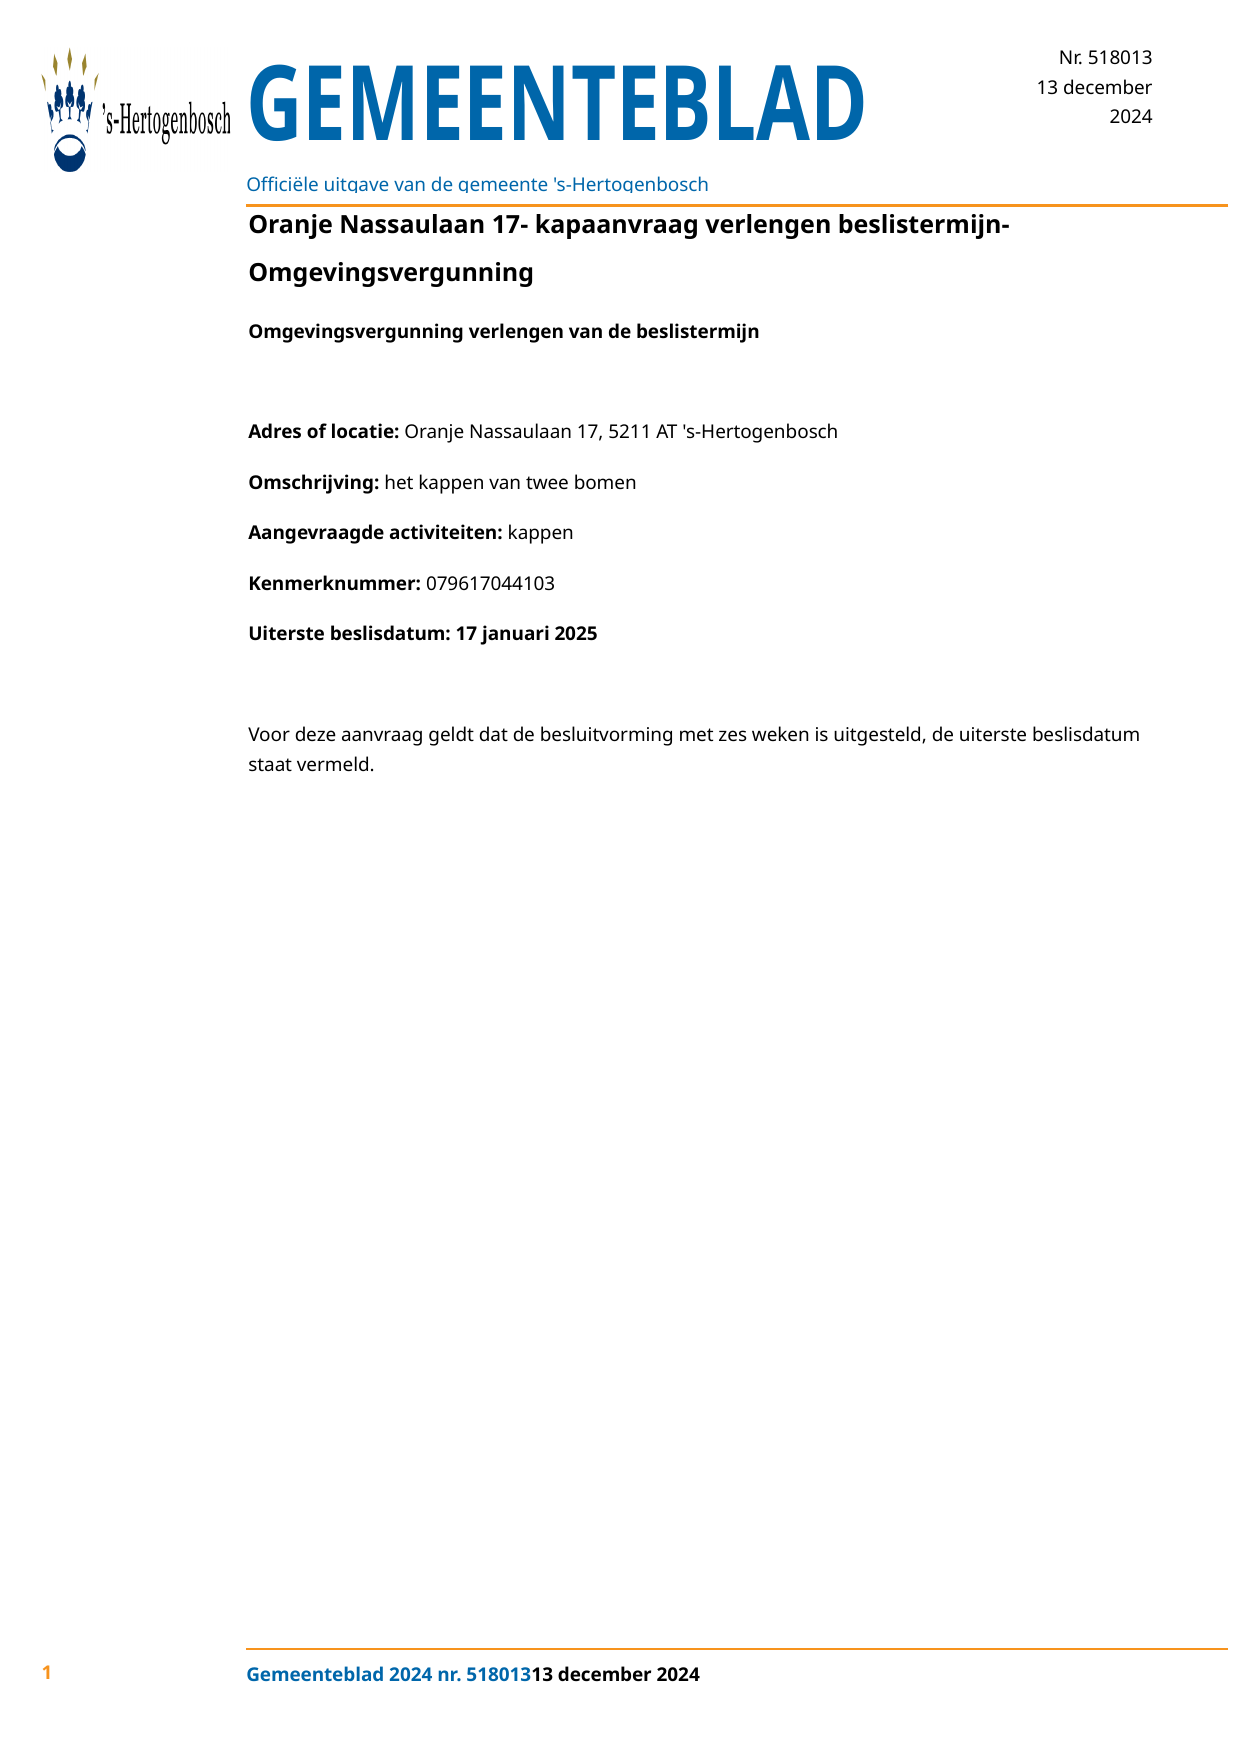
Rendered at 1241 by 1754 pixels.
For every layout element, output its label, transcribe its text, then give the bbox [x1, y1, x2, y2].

text Adres of locatie: Oranje Nassaulaan 17, 5211 AT 's-Hertogenbosch [248, 419, 1152, 444]
text Aangevraagde activiteiten: kappen [248, 519, 1152, 545]
text Kenmerknummer: 079617044103 [248, 570, 1152, 596]
text Omschrijving: het kappen van twee bomen [248, 469, 1152, 495]
text Uiterste beslisdatum: 17 januari 2025 [248, 620, 1152, 646]
text Omgevingsvergunning verlengen van de beslistermijn [248, 318, 1152, 344]
text Oranje Nassaulaan 17- kapaanvraag verlengen beslistermijn- Omgevingsvergunning [248, 207, 1152, 288]
text Voor deze aanvraag geldt dat de besluitvorming met zes weken is uitgesteld, de uiterste beslisdatum staat vermeld. [248, 721, 1152, 777]
picture [41, 47, 231, 172]
